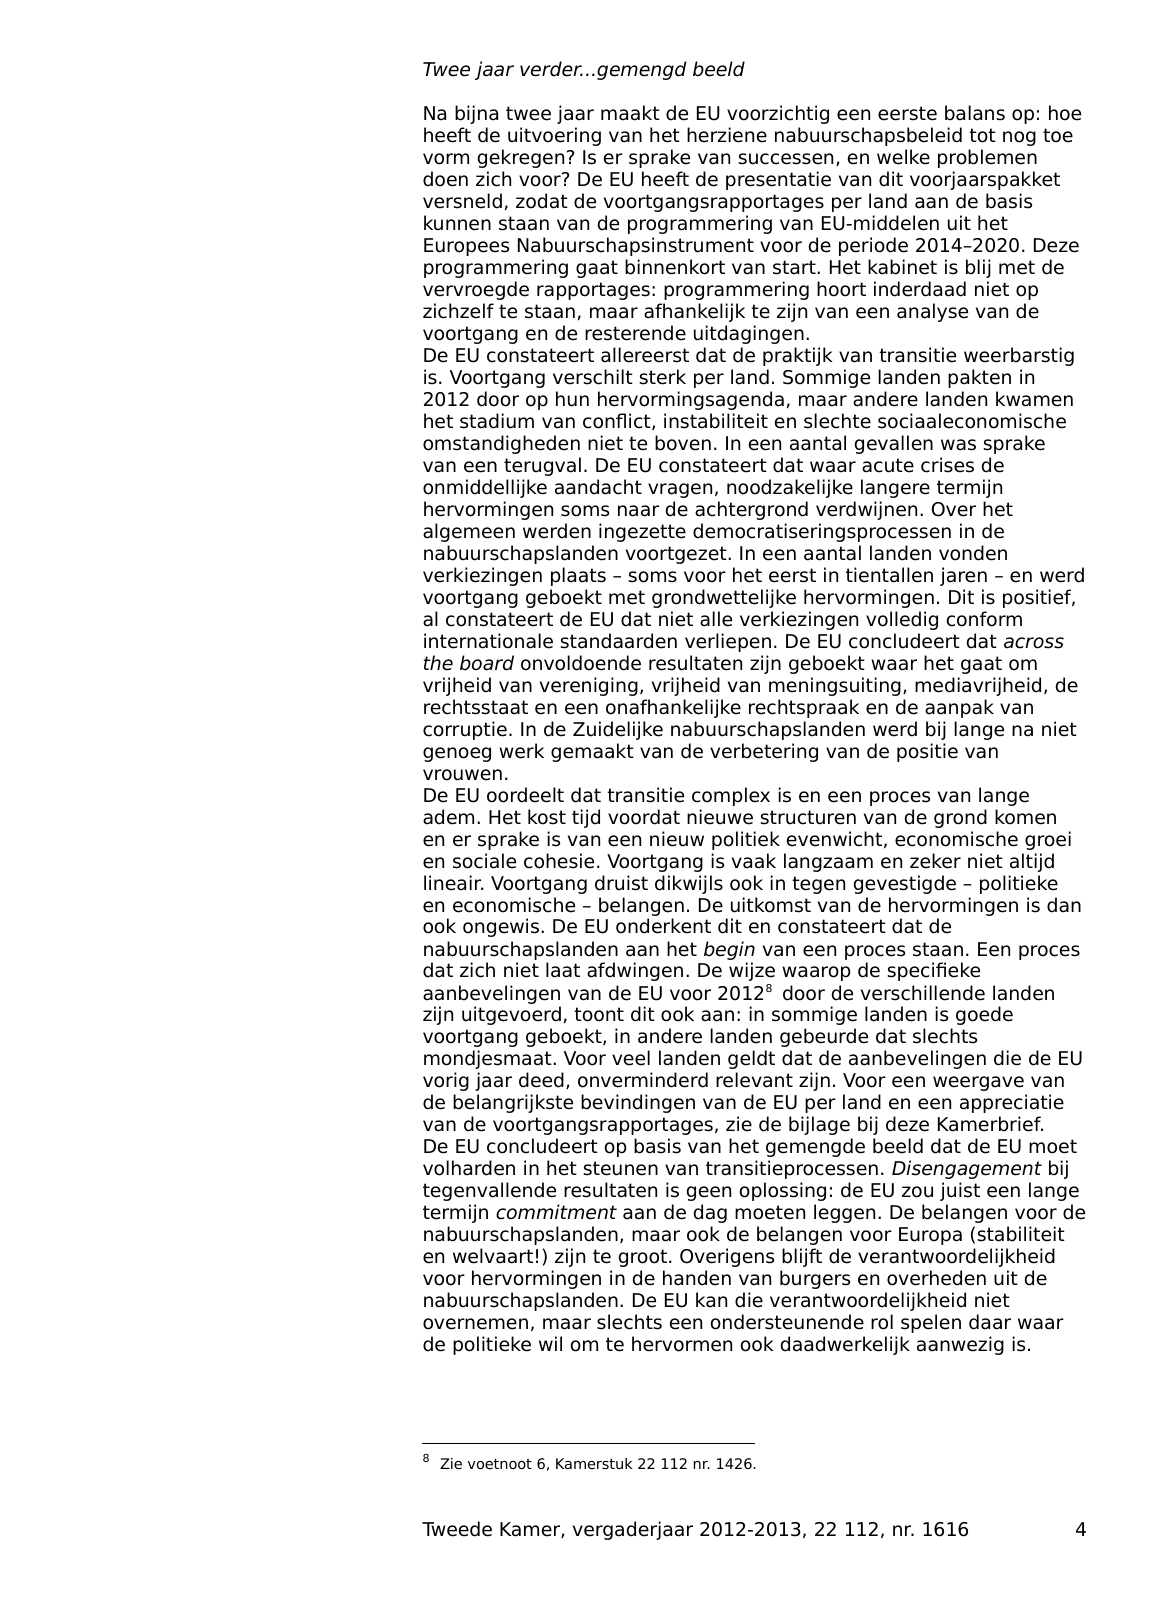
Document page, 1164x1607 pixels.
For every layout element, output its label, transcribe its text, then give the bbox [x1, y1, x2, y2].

subtitle Twee jaar verder...gemengd beeld [422, 59, 1087, 81]
text De EU constateert allereerst dat de praktijk van transitie weerbarstig is. Voortgang verschilt sterk per land. Sommige landen pakten in 2012 door op hun hervormingsagenda, maar andere landen kwamen het stadium van conflict, instabiliteit en slechte sociaaleconomische omstandigheden niet te boven. In een aantal gevallen was sprake van een terugval. De EU constateert dat waar acute crises de onmiddellijke aandacht vragen, noodzakelijke langere termijn hervormingen soms naar de achtergrond verdwijnen. Over het algemeen werden ingezette democratiseringsprocessen in de nabuurschapslanden voortgezet. In een aantal landen vonden verkiezingen plaats – soms voor het eerst in tientallen jaren – en werd voortgang geboekt met grondwettelijke hervormingen. Dit is positief, al constateert de EU dat niet alle verkiezingen volledig conform internationale standaarden verliepen. De EU concludeert dat across the board onvoldoende resultaten zijn geboekt waar het gaat om vrijheid van vereniging, vrijheid van meningsuiting, mediavrijheid, de rechtsstaat en een onafhankelijke rechtspraak en de aanpak van corruptie. In de Zuidelijke nabuurschapslanden werd bij lange na niet genoeg werk gemaakt van de verbetering van de positie van vrouwen. [422, 345, 1087, 784]
text Na bijna twee jaar maakt de EU voorzichtig een eerste balans op: hoe heeft de uitvoering van het herziene nabuurschapsbeleid tot nog toe vorm gekregen? Is er sprake van successen, en welke problemen doen zich voor? De EU heeft de presentatie van dit voorjaarspakket versneld, zodat de voortgangsrapportages per land aan de basis kunnen staan van de programmering van EU-middelen uit het Europees Nabuurschapsinstrument voor de periode 2014–2020. Deze programmering gaat binnenkort van start. Het kabinet is blij met de vervroegde rapportages: programmering hoort inderdaad niet op zichzelf te staan, maar afhankelijk te zijn van een analyse van de voortgang en de resterende uitdagingen. [422, 103, 1087, 345]
text De EU oordeelt dat transitie complex is en een proces van lange adem. Het kost tijd voordat nieuwe structuren van de grond komen en er sprake is van een nieuw politiek evenwicht, economische groei en sociale cohesie. Voortgang is vaak langzaam en zeker niet altijd lineair. Voortgang druist dikwijls ook in tegen gevestigde – politieke en economische – belangen. De uitkomst van de hervormingen is dan ook ongewis. De EU onderkent dit en constateert dat de nabuurschapslanden aan het begin van een proces staan. Een proces dat zich niet laat afdwingen. De wijze waarop de specifieke aanbevelingen van de EU voor 2012 door de verschillende landen zijn uitgevoerd, toont dit ook aan: in sommige landen is goede voortgang geboekt, in andere landen gebeurde dat slechts mondjesmaat. Voor veel landen geldt dat de aanbevelingen die de EU vorig jaar deed, onverminderd relevant zijn. Voor een weergave van de belangrijkste bevindingen van de EU per land en een appreciatie van de voortgangsrapportages, zie de bijlage bij deze Kamerbrief. [422, 784, 1087, 1136]
text Zie voetnoot 6, Kamerstuk 22 112 nr. 1426. [422, 1452, 1087, 1474]
text De EU concludeert op basis van het gemengde beeld dat de EU moet volharden in het steunen van transitieprocessen. Disengagement bij tegenvallende resultaten is geen oplossing: de EU zou juist een lange termijn commitment aan de dag moeten leggen. De belangen voor de nabuurschapslanden, maar ook de belangen voor Europa (stabiliteit en welvaart!) zijn te groot. Overigens blijft de verantwoordelijkheid voor hervormingen in de handen van burgers en overheden uit de nabuurschapslanden. De EU kan die verantwoordelijkheid niet overnemen, maar slechts een ondersteunende rol spelen daar waar de politieke wil om te hervormen ook daadwerkelijk aanwezig is. [422, 1136, 1087, 1356]
